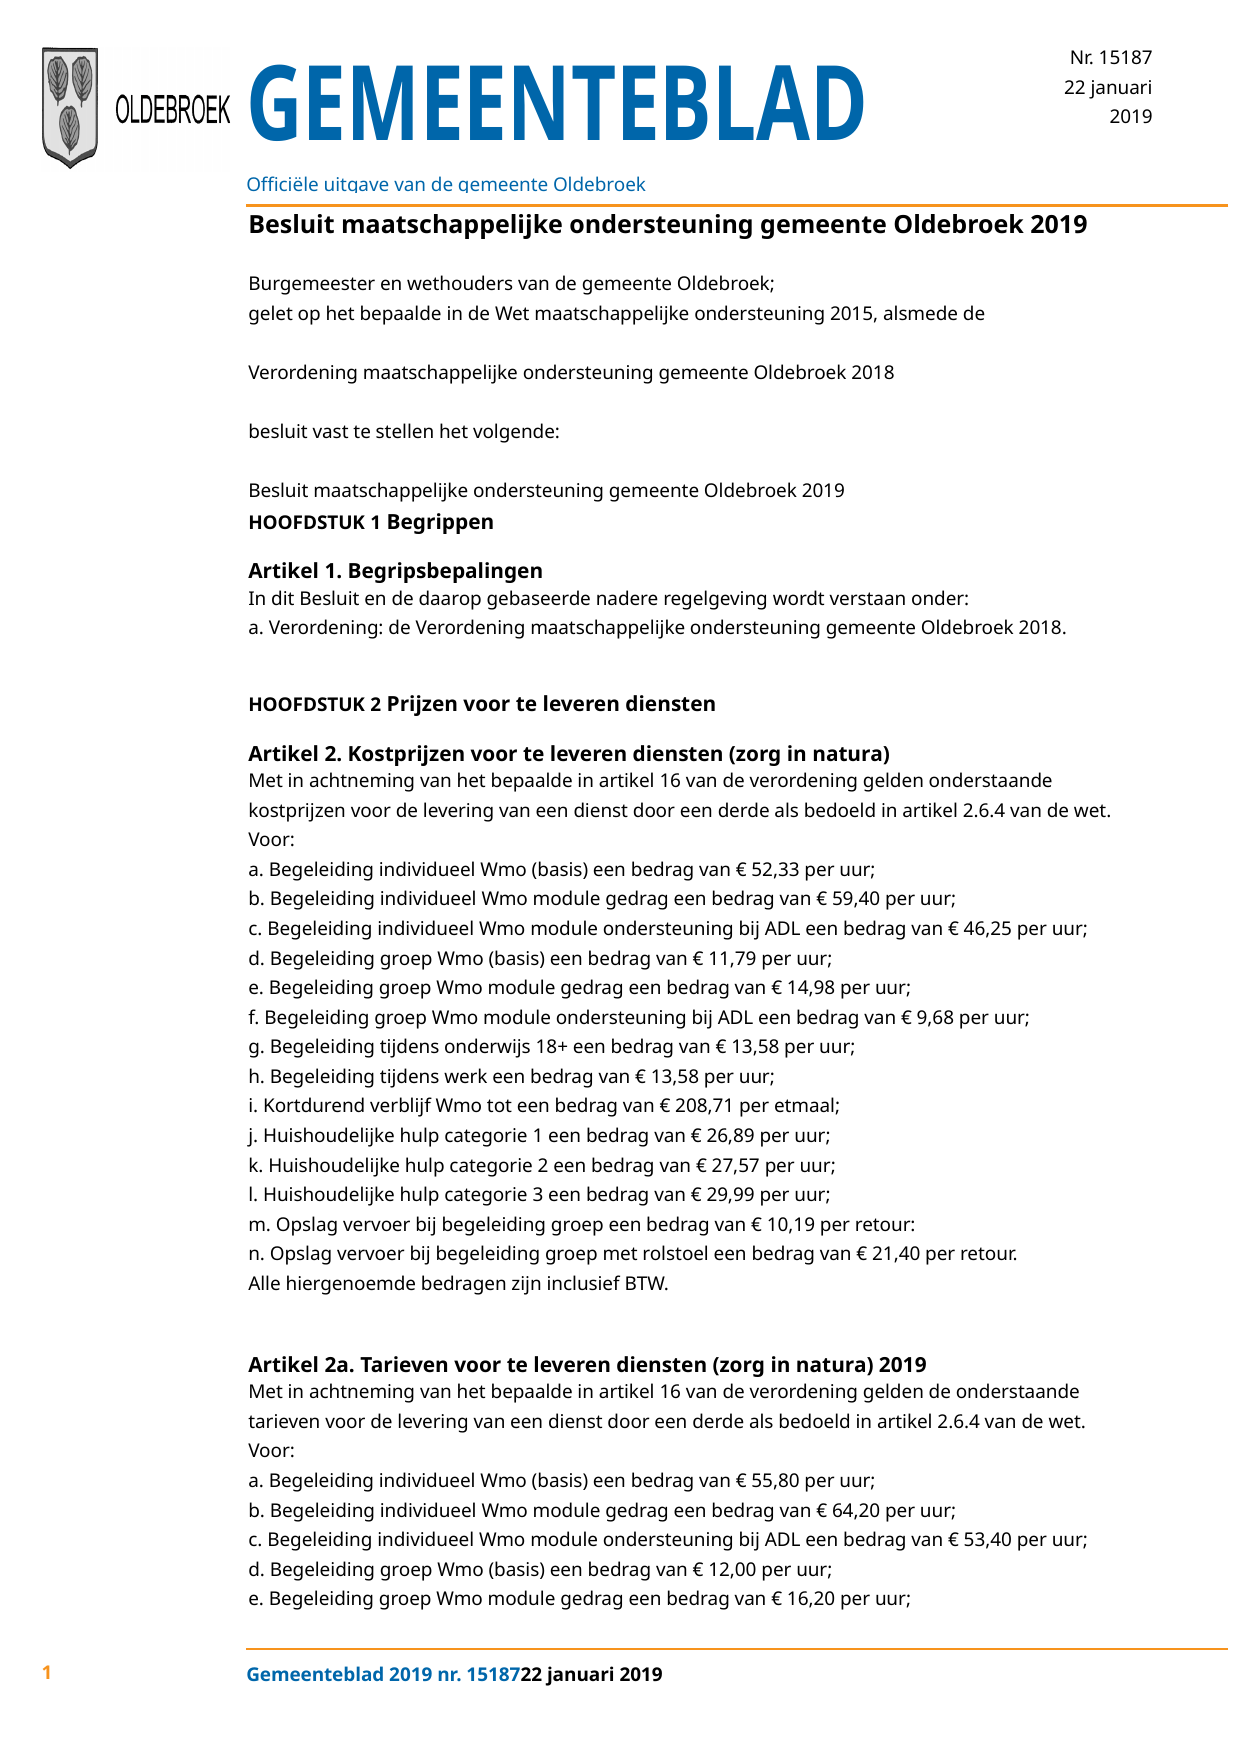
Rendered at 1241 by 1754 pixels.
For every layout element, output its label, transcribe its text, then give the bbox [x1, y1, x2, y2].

text HOOFDSTUK 2 Prijzen voor te leveren diensten [248, 689, 1152, 718]
text Verordening maatschappelijke ondersteuning gemeente Oldebroek 2018 [248, 359, 1152, 385]
text n. Opslag vervoer bij begeleiding groep met rolstoel een bedrag van € 21,40 per retour. [248, 1241, 1152, 1266]
text c. Begeleiding individueel Wmo module ondersteuning bij ADL een bedrag van € 53,40 per uur; [248, 1526, 1152, 1552]
text Voor: [248, 1438, 1152, 1463]
text Artikel 1. Begripsbepalingen [248, 556, 1152, 585]
text Burgemeester en wethouders van de gemeente Oldebroek; [248, 270, 1152, 296]
text Besluit maatschappelijke ondersteuning gemeente Oldebroek 2019 [248, 477, 1152, 503]
text a. Begeleiding individueel Wmo (basis) een bedrag van € 52,33 per uur; [248, 856, 1152, 882]
text c. Begeleiding individueel Wmo module ondersteuning bij ADL een bedrag van € 46,25 per uur; [248, 915, 1152, 941]
text j. Huishoudelijke hulp categorie 1 een bedrag van € 26,89 per uur; [248, 1122, 1152, 1148]
text a. Verordening: de Verordening maatschappelijke ondersteuning gemeente Oldebroek 2018. [248, 614, 1152, 640]
text l. Huishoudelijke hulp categorie 3 een bedrag van € 29,99 per uur; [248, 1181, 1152, 1207]
text Artikel 2. Kostprijzen voor te leveren diensten (zorg in natura) [248, 739, 1152, 767]
text b. Begeleiding individueel Wmo module gedrag een bedrag van € 64,20 per uur; [248, 1497, 1152, 1523]
text h. Begeleiding tijdens werk een bedrag van € 13,58 per uur; [248, 1063, 1152, 1089]
text f. Begeleiding groep Wmo module ondersteuning bij ADL een bedrag van € 9,68 per uur; [248, 1004, 1152, 1029]
text Artikel 2a. Tarieven voor te leveren diensten (zorg in natura) 2019 [248, 1350, 1152, 1378]
text m. Opslag vervoer bij begeleiding groep een bedrag van € 10,19 per retour: [248, 1211, 1152, 1237]
text g. Begeleiding tijdens onderwijs 18+ een bedrag van € 13,58 per uur; [248, 1033, 1152, 1059]
text besluit vast te stellen het volgende: [248, 418, 1152, 444]
text Met in achtneming van het bepaalde in artikel 16 van de verordening gelden onderstaande kostprijzen voor de levering van een dienst door een derde als bedoeld in artikel 2.6.4 van de wet. Voor: [248, 767, 1152, 852]
text e. Begeleiding groep Wmo module gedrag een bedrag van € 16,20 per uur; [248, 1586, 1152, 1611]
text k. Huishoudelijke hulp categorie 2 een bedrag van € 27,57 per uur; [248, 1152, 1152, 1177]
text a. Begeleiding individueel Wmo (basis) een bedrag van € 55,80 per uur; [248, 1467, 1152, 1493]
text Met in achtneming van het bepaalde in artikel 16 van de verordening gelden de onderstaande tarieven voor de levering van een dienst door een derde als bedoeld in artikel 2.6.4 van de wet. [248, 1378, 1152, 1434]
text gelet op het bepaalde in de Wet maatschappelijke ondersteuning 2015, alsmede de [248, 300, 1152, 326]
text In dit Besluit en de daarop gebaseerde nadere regelgeving wordt verstaan onder: [248, 585, 1152, 610]
text d. Begeleiding groep Wmo (basis) een bedrag van € 11,79 per uur; [248, 945, 1152, 970]
text b. Begeleiding individueel Wmo module gedrag een bedrag van € 59,40 per uur; [248, 886, 1152, 911]
text i. Kortdurend verblijf Wmo tot een bedrag van € 208,71 per etmaal; [248, 1093, 1152, 1118]
text HOOFDSTUK 1 Begrippen [248, 507, 1152, 535]
text d. Begeleiding groep Wmo (basis) een bedrag van € 12,00 per uur; [248, 1556, 1152, 1582]
text Alle hiergenoemde bedragen zijn inclusief BTW. [248, 1270, 1152, 1296]
text Besluit maatschappelijke ondersteuning gemeente Oldebroek 2019 [248, 207, 1152, 241]
picture [41, 47, 231, 172]
text e. Begeleiding groep Wmo module gedrag een bedrag van € 14,98 per uur; [248, 974, 1152, 1000]
